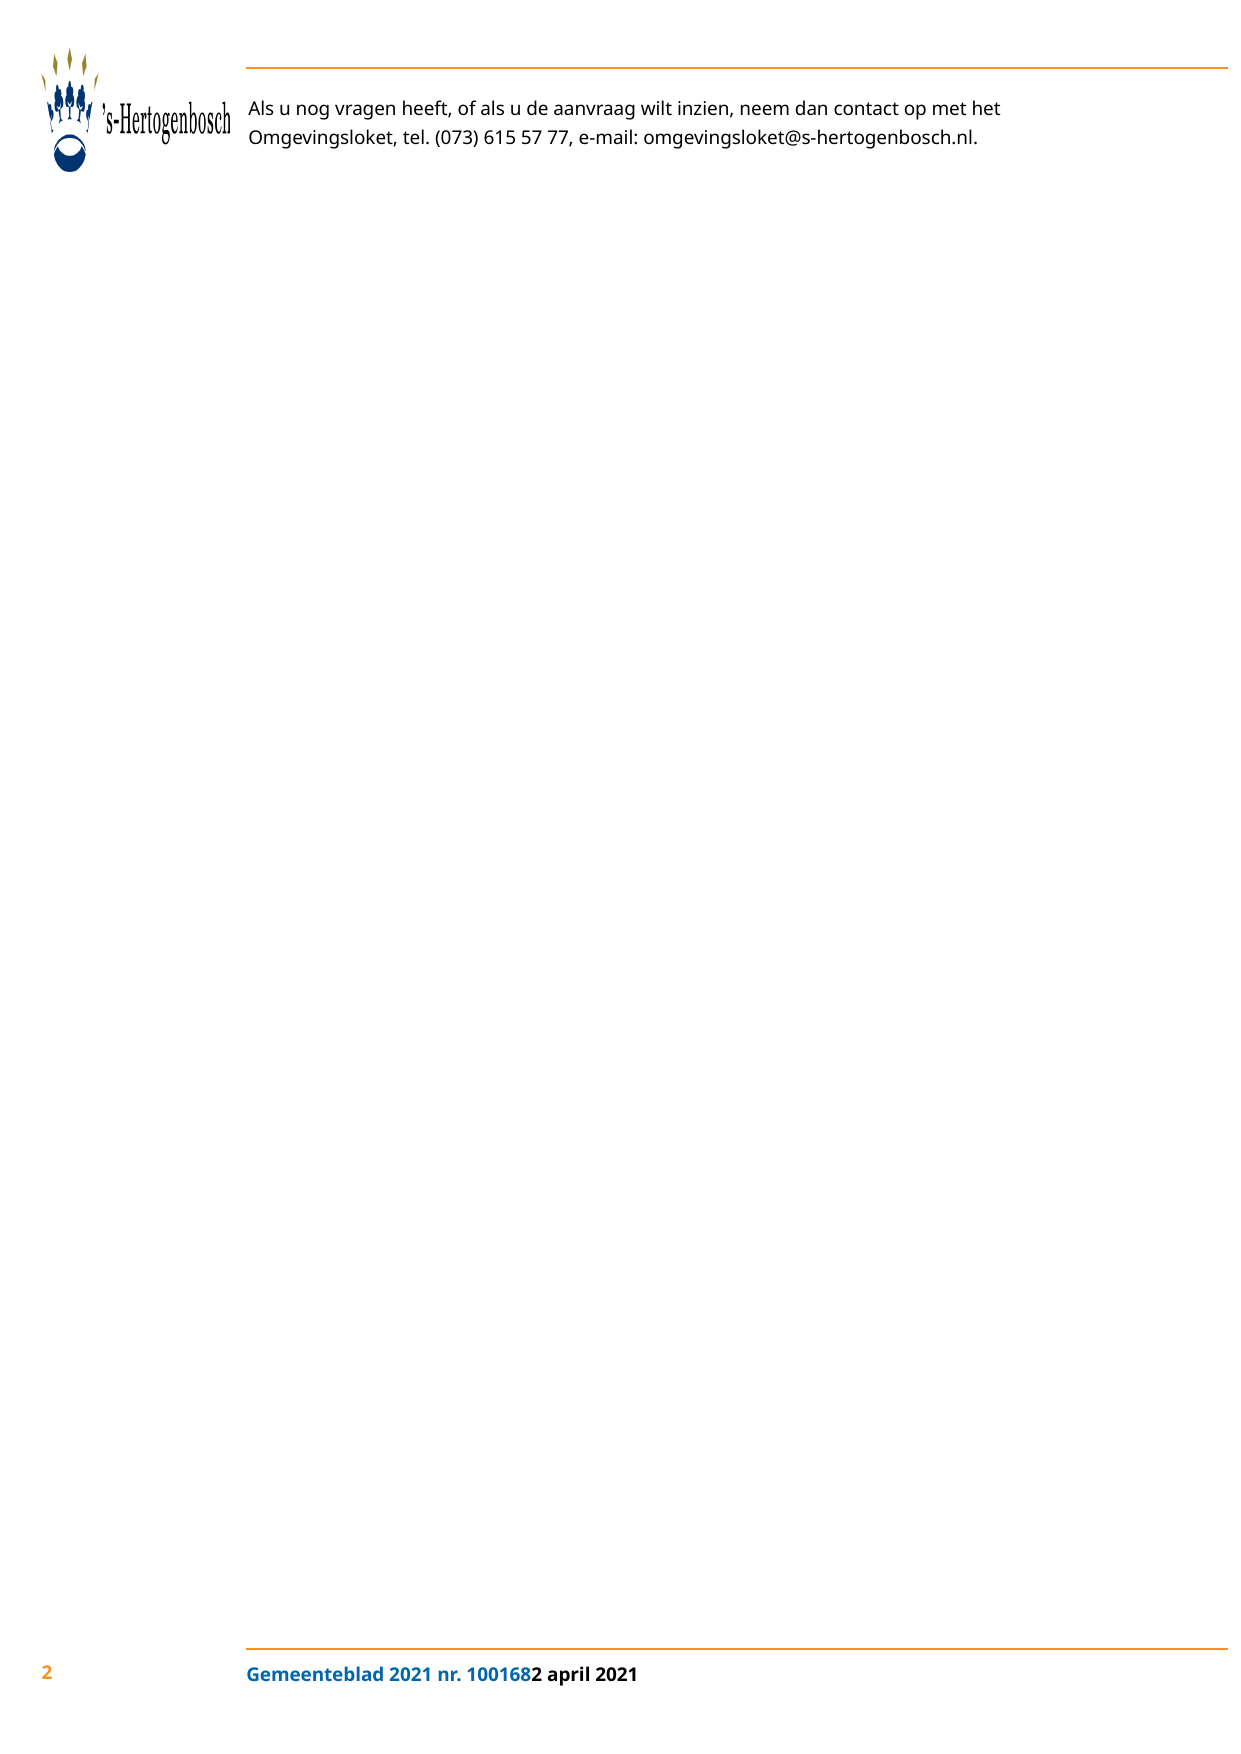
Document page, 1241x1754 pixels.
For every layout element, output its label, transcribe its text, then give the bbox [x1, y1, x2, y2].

picture [41, 47, 231, 172]
text Als u nog vragen heeft, of als u de aanvraag wilt inzien, neem dan contact op met het Omgevingsloket, tel. (073) 615 57 77, e-mail: omgevingsloket@s-hertogenbosch.nl. [248, 95, 1152, 150]
